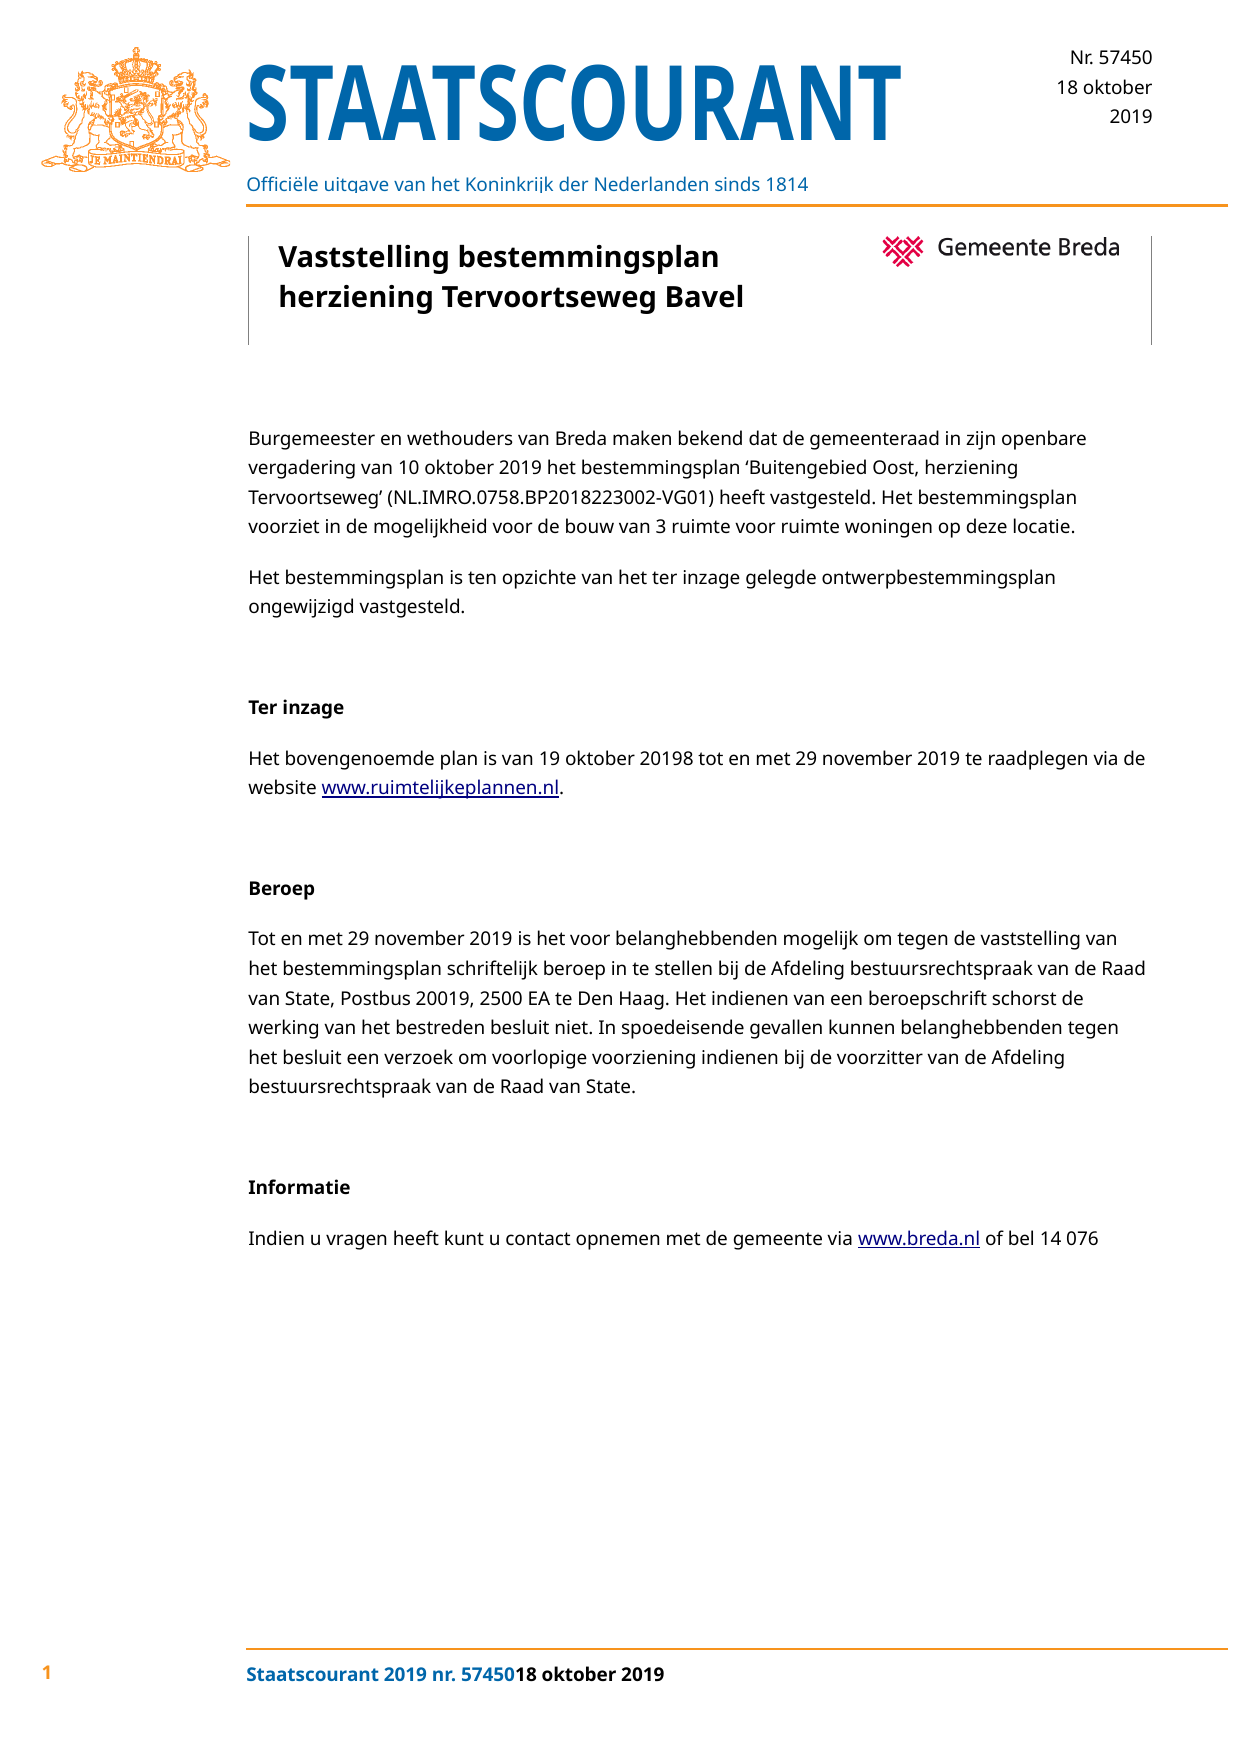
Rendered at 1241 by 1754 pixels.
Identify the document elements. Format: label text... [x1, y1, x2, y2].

picture [41, 47, 231, 172]
text Het bovengenoemde plan is van 19 oktober 20198 tot en met 29 november 2019 te raadplegen via de website www.ruimtelijkeplannen.nl. [248, 745, 1152, 800]
text Burgemeester en wethouders van Breda maken bekend dat de gemeenteraad in zijn openbare vergadering van 10 oktober 2019 het bestemmingsplan ‘Buitengebied Oost, herziening Tervoortseweg’ (NL.IMRO.0758.BP2018223002-VG01) heeft vastgesteld. Het bestemmingsplan voorziet in de mogelijkheid voor de bouw van 3 ruimte voor ruimte woningen op deze locatie. [248, 425, 1152, 539]
picture [882, 236, 1119, 267]
table_header Vaststelling bestemmingsplan herziening Tervoortseweg Bavel [249, 236, 850, 345]
text Informatie [248, 1174, 1152, 1200]
text Beroep [248, 875, 1152, 901]
text Indien u vragen heeft kunt u contact opnemen met de gemeente via www.breda.nl of bel 14 076 [248, 1225, 1152, 1250]
text Ter inzage [248, 694, 1152, 720]
table_header [850, 236, 1151, 345]
text Het bestemmingsplan is ten opzichte van het ter inzage gelegde ontwerpbestemmingsplan ongewijzigd vastgesteld. [248, 564, 1152, 619]
text Tot en met 29 november 2019 is het voor belanghebbenden mogelijk om tegen de vaststelling van het bestemmingsplan schriftelijk beroep in te stellen bij de Afdeling bestuursrechtspraak van de Raad van State, Postbus 20019, 2500 EA te Den Haag. Het indienen van een beroepschrift schorst de werking van het bestreden besluit niet. In spoedeisende gevallen kunnen belanghebbenden tegen het besluit een verzoek om voorlopige voorziening indienen bij de voorzitter van de Afdeling bestuursrechtspraak van de Raad van State. [248, 926, 1152, 1099]
